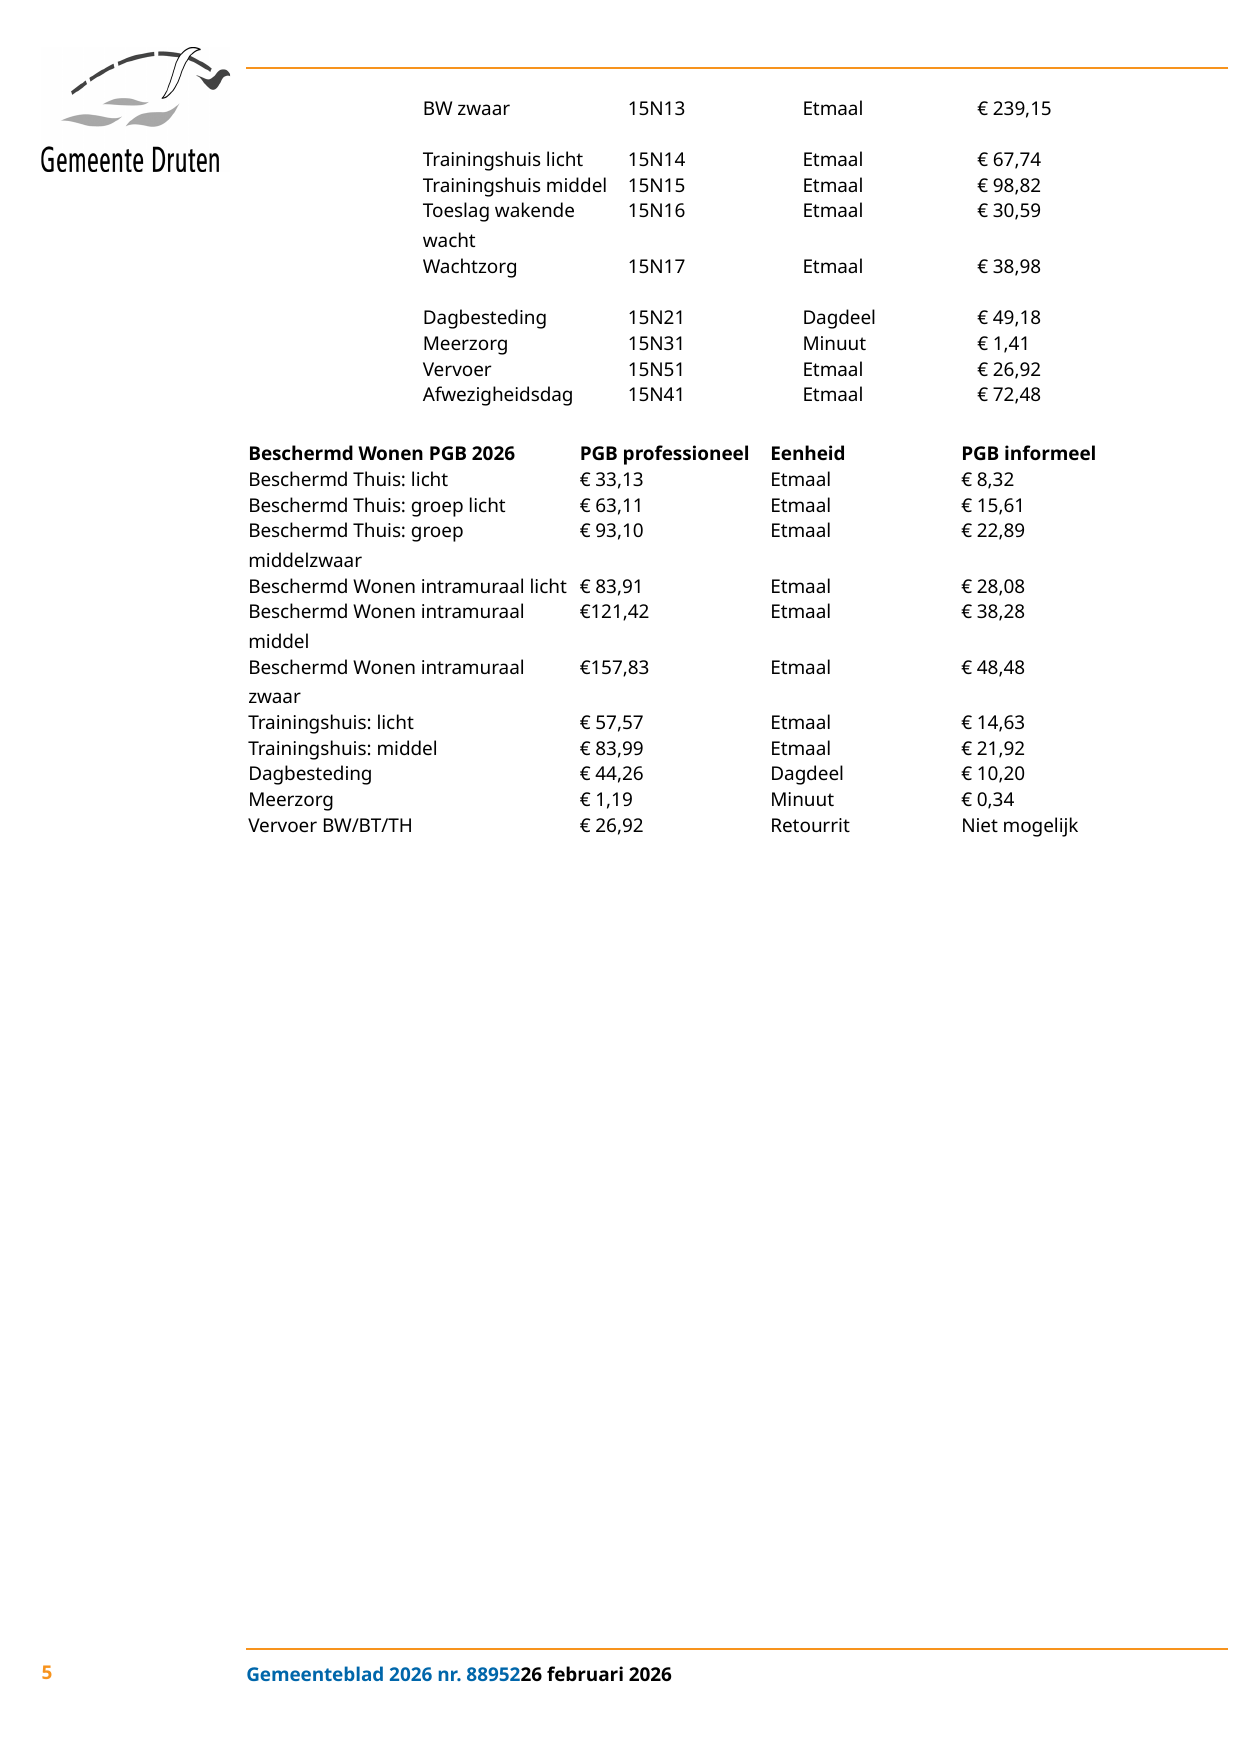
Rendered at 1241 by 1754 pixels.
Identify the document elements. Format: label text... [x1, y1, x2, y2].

table_header PGB informeel [961, 440, 1152, 466]
table_cell 15N17 [628, 253, 802, 279]
table_cell Etmaal [802, 356, 977, 382]
table_cell € 26,92 [977, 356, 1152, 382]
table_cell 15N13 [628, 95, 802, 121]
table_cell Etmaal [770, 709, 961, 735]
table_cell Etmaal [802, 198, 977, 253]
table_cell €121,42 [580, 599, 770, 654]
table_cell 15N15 [628, 172, 802, 198]
table_cell € 30,59 [977, 198, 1152, 253]
table_cell € 22,89 [961, 518, 1152, 573]
table_cell Dagdeel [770, 761, 961, 786]
table_cell [977, 121, 1152, 146]
table_cell € 33,13 [580, 466, 770, 492]
table_header Eenheid [770, 440, 961, 466]
table_cell € 26,92 [580, 812, 770, 838]
table_cell Meerzorg [423, 330, 628, 356]
table_cell Dagbesteding [248, 761, 579, 786]
table_cell Retourrit [770, 812, 961, 838]
table_cell Etmaal [802, 382, 977, 407]
table_cell € 83,91 [580, 573, 770, 598]
table_cell € 8,32 [961, 466, 1152, 492]
table_cell [248, 95, 423, 407]
table_cell Etmaal [802, 253, 977, 279]
table_cell Trainingshuis licht [423, 146, 628, 172]
table_cell [802, 279, 977, 304]
table_cell Minuut [802, 330, 977, 356]
table_cell 15N16 [628, 198, 802, 253]
table_cell € 14,63 [961, 709, 1152, 735]
table_cell € 98,82 [977, 172, 1152, 198]
table_cell Niet mogelijk [961, 812, 1152, 838]
table_cell 15N31 [628, 330, 802, 356]
table_cell Dagdeel [802, 305, 977, 330]
table_cell Wachtzorg [423, 253, 628, 279]
table_cell Etmaal [802, 95, 977, 121]
table_cell € 83,99 [580, 735, 770, 761]
table_cell € 48,48 [961, 654, 1152, 709]
table_cell € 0,34 [961, 786, 1152, 812]
table_cell Beschermd Wonen intramuraal zwaar [248, 654, 579, 709]
table_cell Etmaal [770, 654, 961, 709]
table_cell Beschermd Wonen intramuraal middel [248, 599, 579, 654]
table_cell [802, 121, 977, 146]
table_cell 15N14 [628, 146, 802, 172]
table_cell € 28,08 [961, 573, 1152, 598]
table_cell € 38,98 [977, 253, 1152, 279]
table_cell 15N51 [628, 356, 802, 382]
table_cell Beschermd Thuis: groep licht [248, 492, 579, 517]
table_cell € 1,41 [977, 330, 1152, 356]
table_cell € 38,28 [961, 599, 1152, 654]
table_cell BW zwaar [423, 95, 628, 121]
picture [41, 47, 231, 172]
table_cell Etmaal [770, 599, 961, 654]
table_cell € 93,10 [580, 518, 770, 573]
table_cell 15N21 [628, 305, 802, 330]
table_cell €157,83 [580, 654, 770, 709]
table_cell Trainingshuis middel [423, 172, 628, 198]
table_cell [423, 121, 628, 146]
table_cell € 57,57 [580, 709, 770, 735]
table_cell € 21,92 [961, 735, 1152, 761]
table_cell € 49,18 [977, 305, 1152, 330]
table_cell € 10,20 [961, 761, 1152, 786]
table_cell Minuut [770, 786, 961, 812]
table_cell Meerzorg [248, 786, 579, 812]
table_cell € 44,26 [580, 761, 770, 786]
table_cell € 1,19 [580, 786, 770, 812]
table_cell Etmaal [770, 466, 961, 492]
table_cell € 63,11 [580, 492, 770, 517]
table_cell € 67,74 [977, 146, 1152, 172]
table_cell Etmaal [770, 735, 961, 761]
table_cell Etmaal [770, 518, 961, 573]
table_cell Toeslag wakende wacht [423, 198, 628, 253]
table_cell Afwezigheidsdag [423, 382, 628, 407]
table_cell 15N41 [628, 382, 802, 407]
table_cell [977, 279, 1152, 304]
table_cell Beschermd Thuis: groep middelzwaar [248, 518, 579, 573]
table_cell Trainingshuis: licht [248, 709, 579, 735]
table_cell Etmaal [770, 573, 961, 598]
table_cell Beschermd Thuis: licht [248, 466, 579, 492]
table_cell € 15,61 [961, 492, 1152, 517]
table_cell Vervoer BW/BT/TH [248, 812, 579, 838]
table_cell Etmaal [770, 492, 961, 517]
table_header PGB professioneel [580, 440, 770, 466]
table_cell Beschermd Wonen intramuraal licht [248, 573, 579, 598]
table_header Beschermd Wonen PGB 2026 [248, 440, 579, 466]
table_cell [628, 121, 802, 146]
table_cell Etmaal [802, 146, 977, 172]
table_cell [423, 279, 628, 304]
table_cell Vervoer [423, 356, 628, 382]
table_cell Etmaal [802, 172, 977, 198]
table_cell € 239,15 [977, 95, 1152, 121]
table_cell Trainingshuis: middel [248, 735, 579, 761]
table_cell Dagbesteding [423, 305, 628, 330]
table_cell [628, 279, 802, 304]
table_cell € 72,48 [977, 382, 1152, 407]
